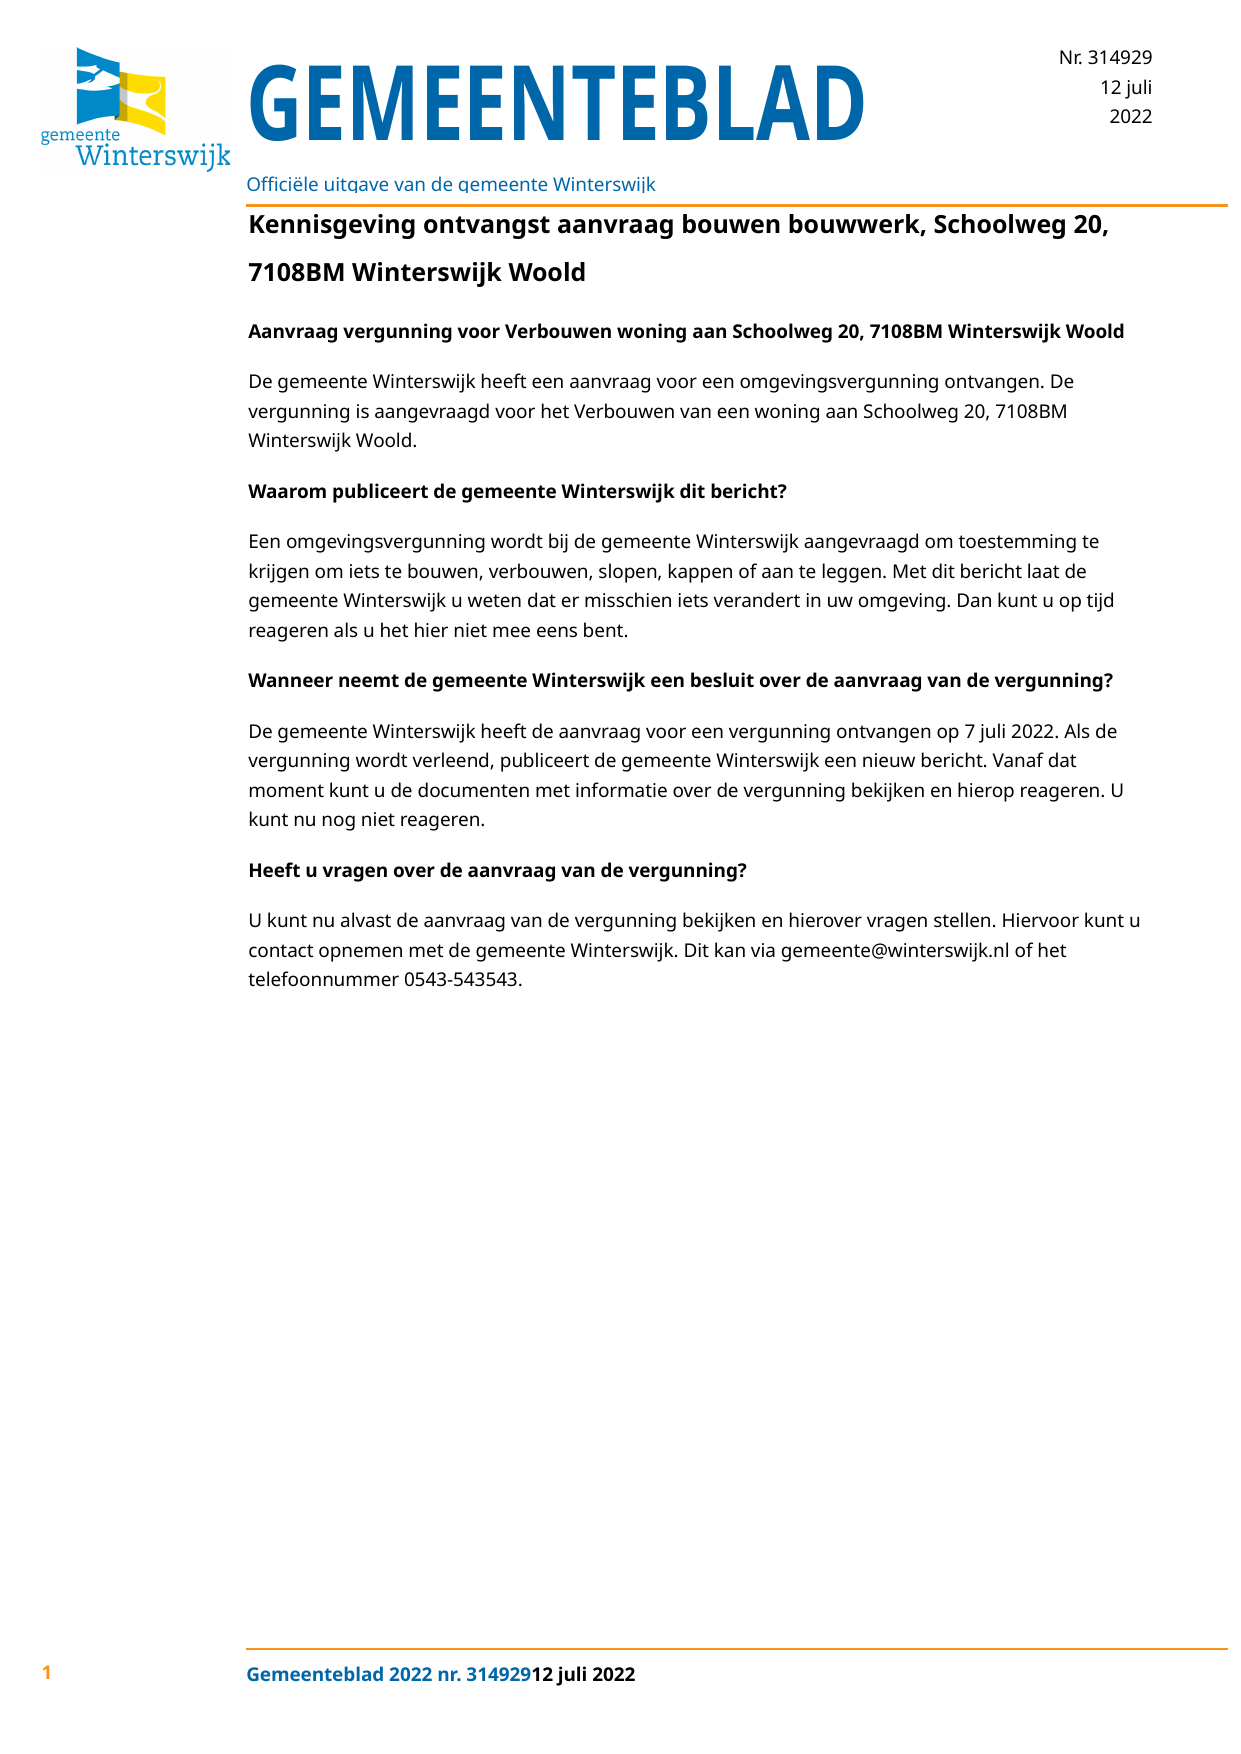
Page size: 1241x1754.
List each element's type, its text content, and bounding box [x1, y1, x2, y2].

text U kunt nu alvast de aanvraag van de vergunning bekijken en hierover vragen stellen. Hiervoor kunt u contact opnemen met de gemeente Winterswijk. Dit kan via gemeente@winterswijk.nl of het telefoonnummer 0543-543543. [248, 907, 1152, 992]
text Waarom publiceert de gemeente Winterswijk dit bericht? [248, 478, 1152, 504]
text De gemeente Winterswijk heeft een aanvraag voor een omgevingsvergunning ontvangen. De vergunning is aangevraagd voor het Verbouwen van een woning aan Schoolweg 20, 7108BM Winterswijk Woold. [248, 368, 1152, 453]
text Heeft u vragen over de aanvraag van de vergunning? [248, 857, 1152, 883]
text Wanneer neemt de gemeente Winterswijk een besluit over de aanvraag van de vergunning? [248, 667, 1152, 693]
text De gemeente Winterswijk heeft de aanvraag voor een vergunning ontvangen op 7 juli 2022. Als de vergunning wordt verleend, publiceert de gemeente Winterswijk een nieuw bericht. Vanaf dat moment kunt u de documenten met informatie over de vergunning bekijken en hierop reageren. U kunt nu nog niet reageren. [248, 718, 1152, 832]
picture [41, 47, 231, 172]
text Een omgevingsvergunning wordt bij de gemeente Winterswijk aangevraagd om toestemming te krijgen om iets te bouwen, verbouwen, slopen, kappen of aan te leggen. Met dit bericht laat de gemeente Winterswijk u weten dat er misschien iets verandert in uw omgeving. Dan kunt u op tijd reageren als u het hier niet mee eens bent. [248, 528, 1152, 643]
text Aanvraag vergunning voor Verbouwen woning aan Schoolweg 20, 7108BM Winterswijk Woold [248, 318, 1152, 344]
picture [225, 153, 231, 162]
text Kennisgeving ontvangst aanvraag bouwen bouwwerk, Schoolweg 20, 7108BM Winterswijk Woold [248, 207, 1152, 288]
